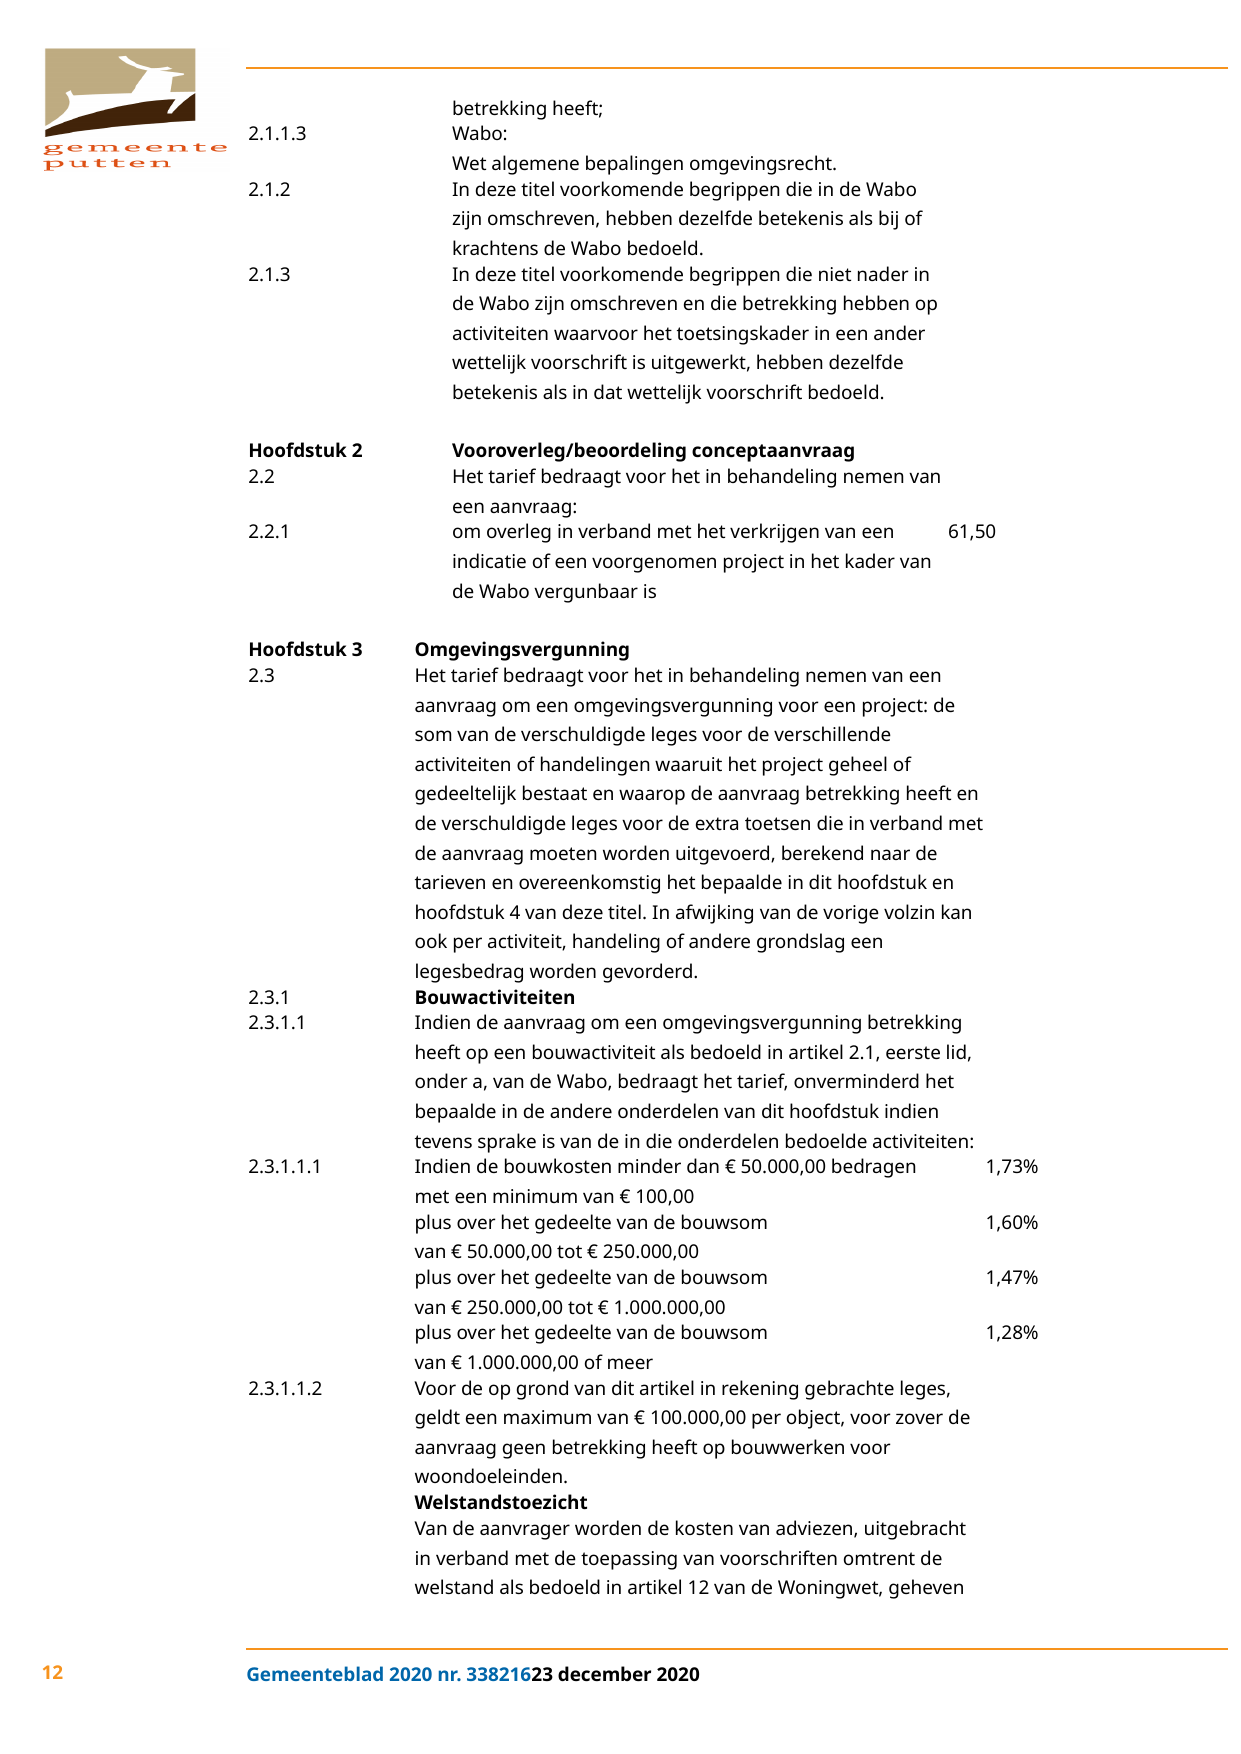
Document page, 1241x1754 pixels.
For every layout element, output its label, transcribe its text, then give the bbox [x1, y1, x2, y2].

table_cell [985, 1489, 1152, 1515]
table_cell 2.2.1 [248, 519, 452, 604]
table_cell Het tarief bedraagt voor het in behandeling nemen van een aanvraag: [452, 464, 948, 519]
table_cell [248, 95, 452, 121]
table_cell [948, 121, 1152, 176]
table_cell 61,50 [948, 519, 1152, 604]
table_cell betrekking heeft; [452, 95, 948, 121]
table_cell Voor de op grond van dit artikel in rekening gebrachte leges, geldt een maximum van € 100.000,00 per object, voor zover de aanvraag geen betrekking heeft op bouwwerken voor woondoeleinden. [414, 1375, 985, 1489]
table_header Omgevingsvergunning [414, 637, 985, 662]
table_cell 2.1.2 [248, 176, 452, 261]
table_cell [985, 1010, 1152, 1154]
table_cell 2.3.1.1.2 [248, 1375, 414, 1489]
table_cell Wabo: Wet algemene bepalingen omgevingsrecht. [452, 121, 948, 176]
table_cell plus over het gedeelte van de bouwsom van € 50.000,00 tot € 250.000,00 [414, 1209, 985, 1264]
table_cell 2.3 [248, 662, 414, 984]
table_cell 2.3.1.1.1 [248, 1154, 414, 1209]
table_cell [248, 1320, 414, 1375]
table_cell 2.3.1.1 [248, 1010, 414, 1154]
table_cell 1,60% [985, 1209, 1152, 1264]
table_cell [248, 1515, 414, 1600]
table_header Hoofdstuk 3 [248, 637, 414, 662]
table_cell 1,47% [985, 1264, 1152, 1319]
table_cell plus over het gedeelte van de bouwsom van € 250.000,00 tot € 1.000.000,00 [414, 1264, 985, 1319]
table_cell Indien de aanvraag om een omgevingsvergunning betrekking heeft op een bouwactiviteit als bedoeld in artikel 2.1, eerste lid, onder a, van de Wabo, bedraagt het tarief, onverminderd het bepaalde in de andere onderdelen van dit hoofdstuk indien tevens sprake is van de in die onderdelen bedoelde activiteiten: [414, 1010, 985, 1154]
table_cell 2.1.1.3 [248, 121, 452, 176]
table_cell 1,73% [985, 1154, 1152, 1209]
table_cell Van de aanvrager worden de kosten van adviezen, uitgebracht in verband met de toepassing van voorschriften omtrent de welstand als bedoeld in artikel 12 van de Woningwet, geheven [414, 1515, 985, 1600]
table_cell [948, 464, 1152, 519]
table_cell In deze titel voorkomende begrippen die niet nader in de Wabo zijn omschreven en die betrekking hebben op activiteiten waarvoor het toetsingskader in een ander wettelijk voorschrift is uitgewerkt, hebben dezelfde betekenis als in dat wettelijk voorschrift bedoeld. [452, 261, 948, 405]
table_cell [948, 95, 1152, 121]
table_cell 2.2 [248, 464, 452, 519]
table_header Vooroverleg/beoordeling conceptaanvraag [452, 438, 948, 463]
table_cell [248, 1209, 414, 1264]
picture [41, 47, 231, 172]
table_cell 1,28% [985, 1320, 1152, 1375]
table_cell [985, 1515, 1152, 1600]
table_cell Het tarief bedraagt voor het in behandeling nemen van een aanvraag om een omgevingsvergunning voor een project: de som van de verschuldigde leges voor de verschillende activiteiten of handelingen waaruit het project geheel of gedeeltelijk bestaat en waarop de aanvraag betrekking heeft en de verschuldigde leges voor de extra toetsen die in verband met de aanvraag moeten worden uitgevoerd, berekend naar de tarieven en overeenkomstig het bepaalde in dit hoofdstuk en hoofdstuk 4 van deze titel. In afwijking van de vorige volzin kan ook per activiteit, handeling of andere grondslag een legesbedrag worden gevorderd. [414, 662, 985, 984]
table_cell om overleg in verband met het verkrijgen van een indicatie of een voorgenomen project in het kader van de Wabo vergunbaar is [452, 519, 948, 604]
table_cell Bouwactiviteiten [414, 984, 985, 1009]
table_cell Indien de bouwkosten minder dan € 50.000,00 bedragen met een minimum van € 100,00 [414, 1154, 985, 1209]
table_cell [985, 984, 1152, 1009]
table_cell In deze titel voorkomende begrippen die in de Wabo zijn omschreven, hebben dezelfde betekenis als bij of krachtens de Wabo bedoeld. [452, 176, 948, 261]
table_cell 2.3.1 [248, 984, 414, 1009]
table_cell [985, 662, 1152, 984]
table_cell [948, 176, 1152, 261]
table_cell plus over het gedeelte van de bouwsom van € 1.000.000,00 of meer [414, 1320, 985, 1375]
table_cell [248, 1264, 414, 1319]
table_cell [985, 1375, 1152, 1489]
table_cell Welstandstoezicht [414, 1489, 985, 1515]
table_cell [948, 261, 1152, 405]
table_header [948, 438, 1152, 463]
table_cell [248, 1489, 414, 1515]
table_header Hoofdstuk 2 [248, 438, 452, 463]
table_header [985, 637, 1152, 662]
table_cell 2.1.3 [248, 261, 452, 405]
